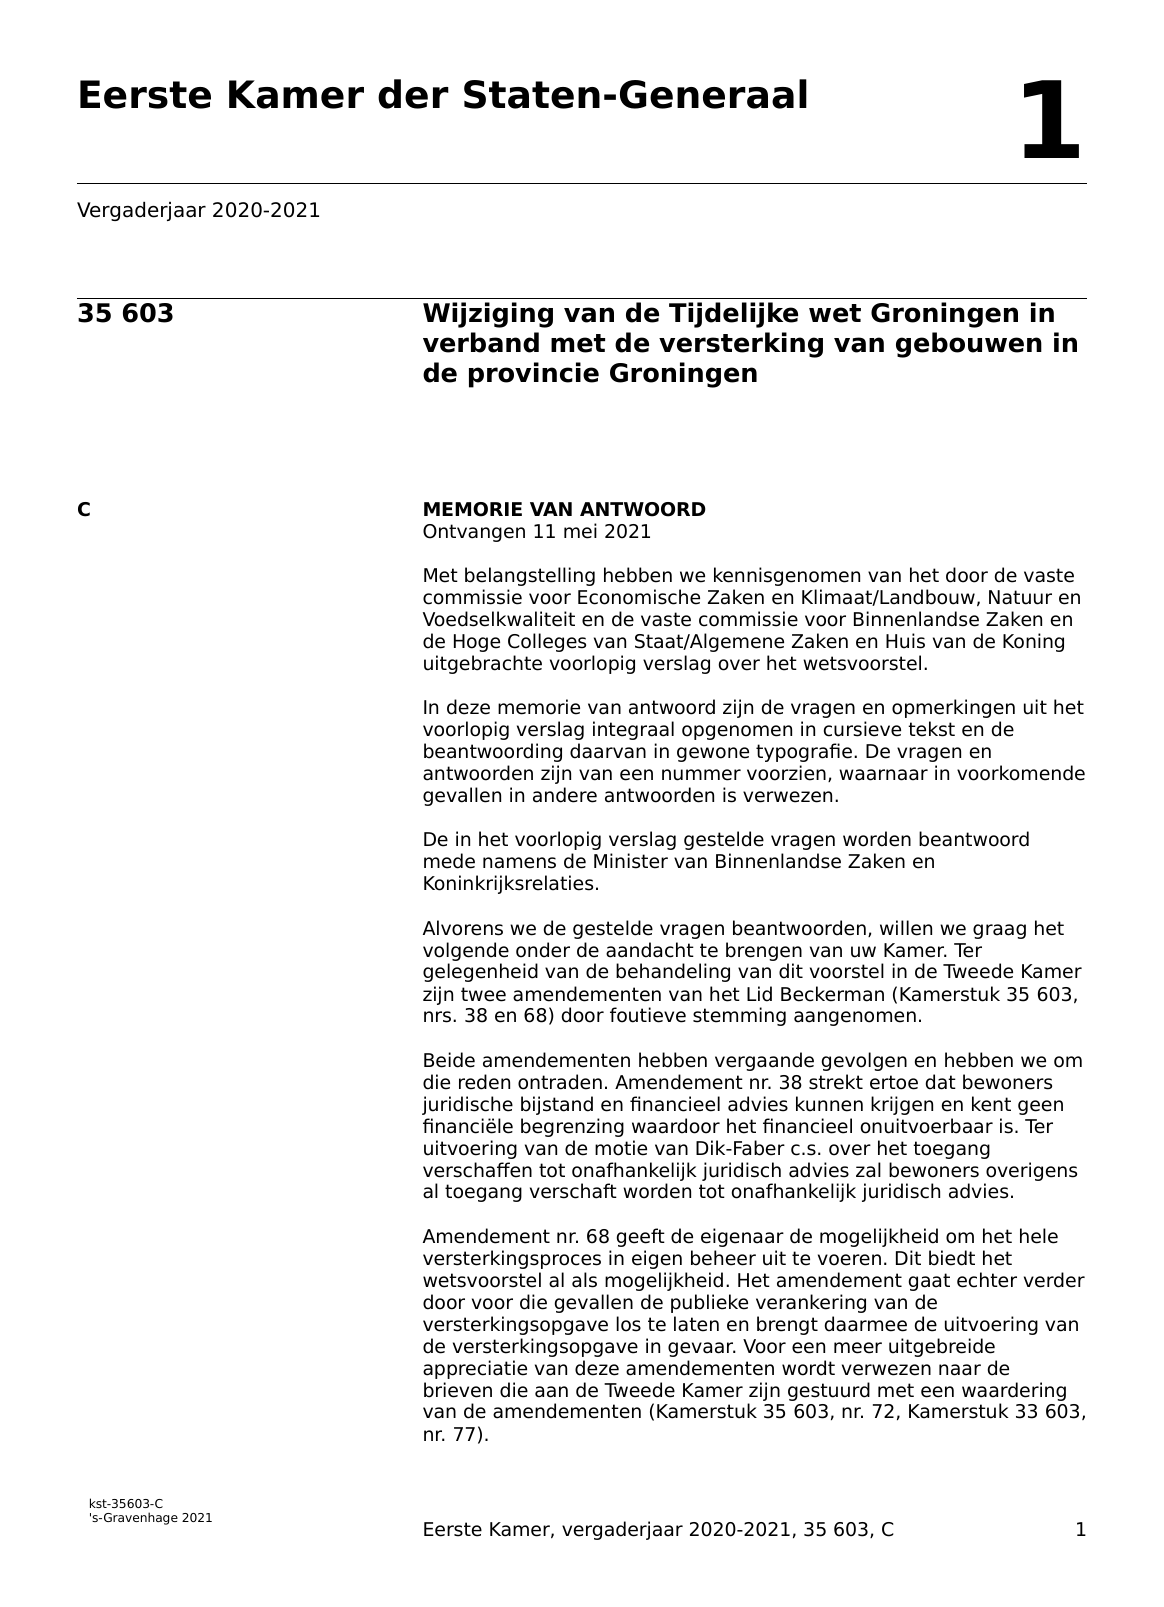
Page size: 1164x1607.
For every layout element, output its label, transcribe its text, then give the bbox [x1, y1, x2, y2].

text 's-Gravenhage 2021 [88, 1511, 323, 1525]
text Ontvangen 11 mei 2021 [422, 521, 1087, 543]
table_cell Vergaderjaar 2020-2021 [77, 184, 1087, 298]
text De in het voorlopig verslag gestelde vragen worden beantwoord mede namens de Minister van Binnenlandse Zaken en Koninkrijksrelaties. [422, 829, 1087, 895]
table_header Eerste Kamer der Staten-Generaal [77, 59, 886, 183]
text Amendement nr. 68 geeft de eigenaar de mogelijkheid om het hele versterkingsproces in eigen beheer uit te voeren. Dit biedt het wetsvoorstel al als mogelijkheid. Het amendement gaat echter verder door voor die gevallen de publieke verankering van de versterkingsopgave los te laten en brengt daarmee de uitvoering van de versterkingsopgave in gevaar. Voor een meer uitgebreide appreciatie van deze amendementen wordt verwezen naar de brieven die aan de Tweede Kamer zijn gestuurd met een waardering van de amendementen (Kamerstuk 35 603, nr. 72, Kamerstuk 33 603, nr. 77). [422, 1226, 1087, 1445]
text Met belangstelling hebben we kennisgenomen van het door de vaste commissie voor Economische Zaken en Klimaat/Landbouw, Natuur en Voedselkwaliteit en de vaste commissie voor Binnenlandse Zaken en de Hoge Colleges van Staat/Algemene Zaken en Huis van de Koning uitgebrachte voorlopig verslag over het wetsvoorstel. [422, 565, 1087, 675]
subtitle 35 603 Wijziging van de Tijdelijke wet Groningen in verband met de versterking van gebouwen in de provincie Groningen [77, 299, 1087, 388]
table_header 1 [886, 59, 1087, 183]
text Alvorens we de gestelde vragen beantwoorden, willen we graag het volgende onder de aandacht te brengen van uw Kamer. Ter gelegenheid van de behandeling van dit voorstel in de Tweede Kamer zijn twee amendementen van het Lid Beckerman (Kamerstuk 35 603, nrs. 38 en 68) door foutieve stemming aangenomen. [422, 917, 1087, 1027]
text kst-35603-C [88, 1497, 323, 1511]
text Beide amendementen hebben vergaande gevolgen en hebben we om die reden ontraden. Amendement nr. 38 strekt ertoe dat bewoners juridische bijstand en financieel advies kunnen krijgen en kent geen financiële begrenzing waardoor het financieel onuitvoerbaar is. Ter uitvoering van de motie van Dik-Faber c.s. over het toegang verschaffen tot onafhankelijk juridisch advies zal bewoners overigens al toegang verschaft worden tot onafhankelijk juridisch advies. [422, 1049, 1087, 1203]
text In deze memorie van antwoord zijn de vragen en opmerkingen uit het voorlopig verslag integraal opgenomen in cursieve tekst en de beantwoording daarvan in gewone typografie. De vragen en antwoorden zijn van een nummer voorzien, waarnaar in voorkomende gevallen in andere antwoorden is verwezen. [422, 697, 1087, 807]
subtitle C MEMORIE VAN ANTWOORD [77, 499, 1087, 521]
